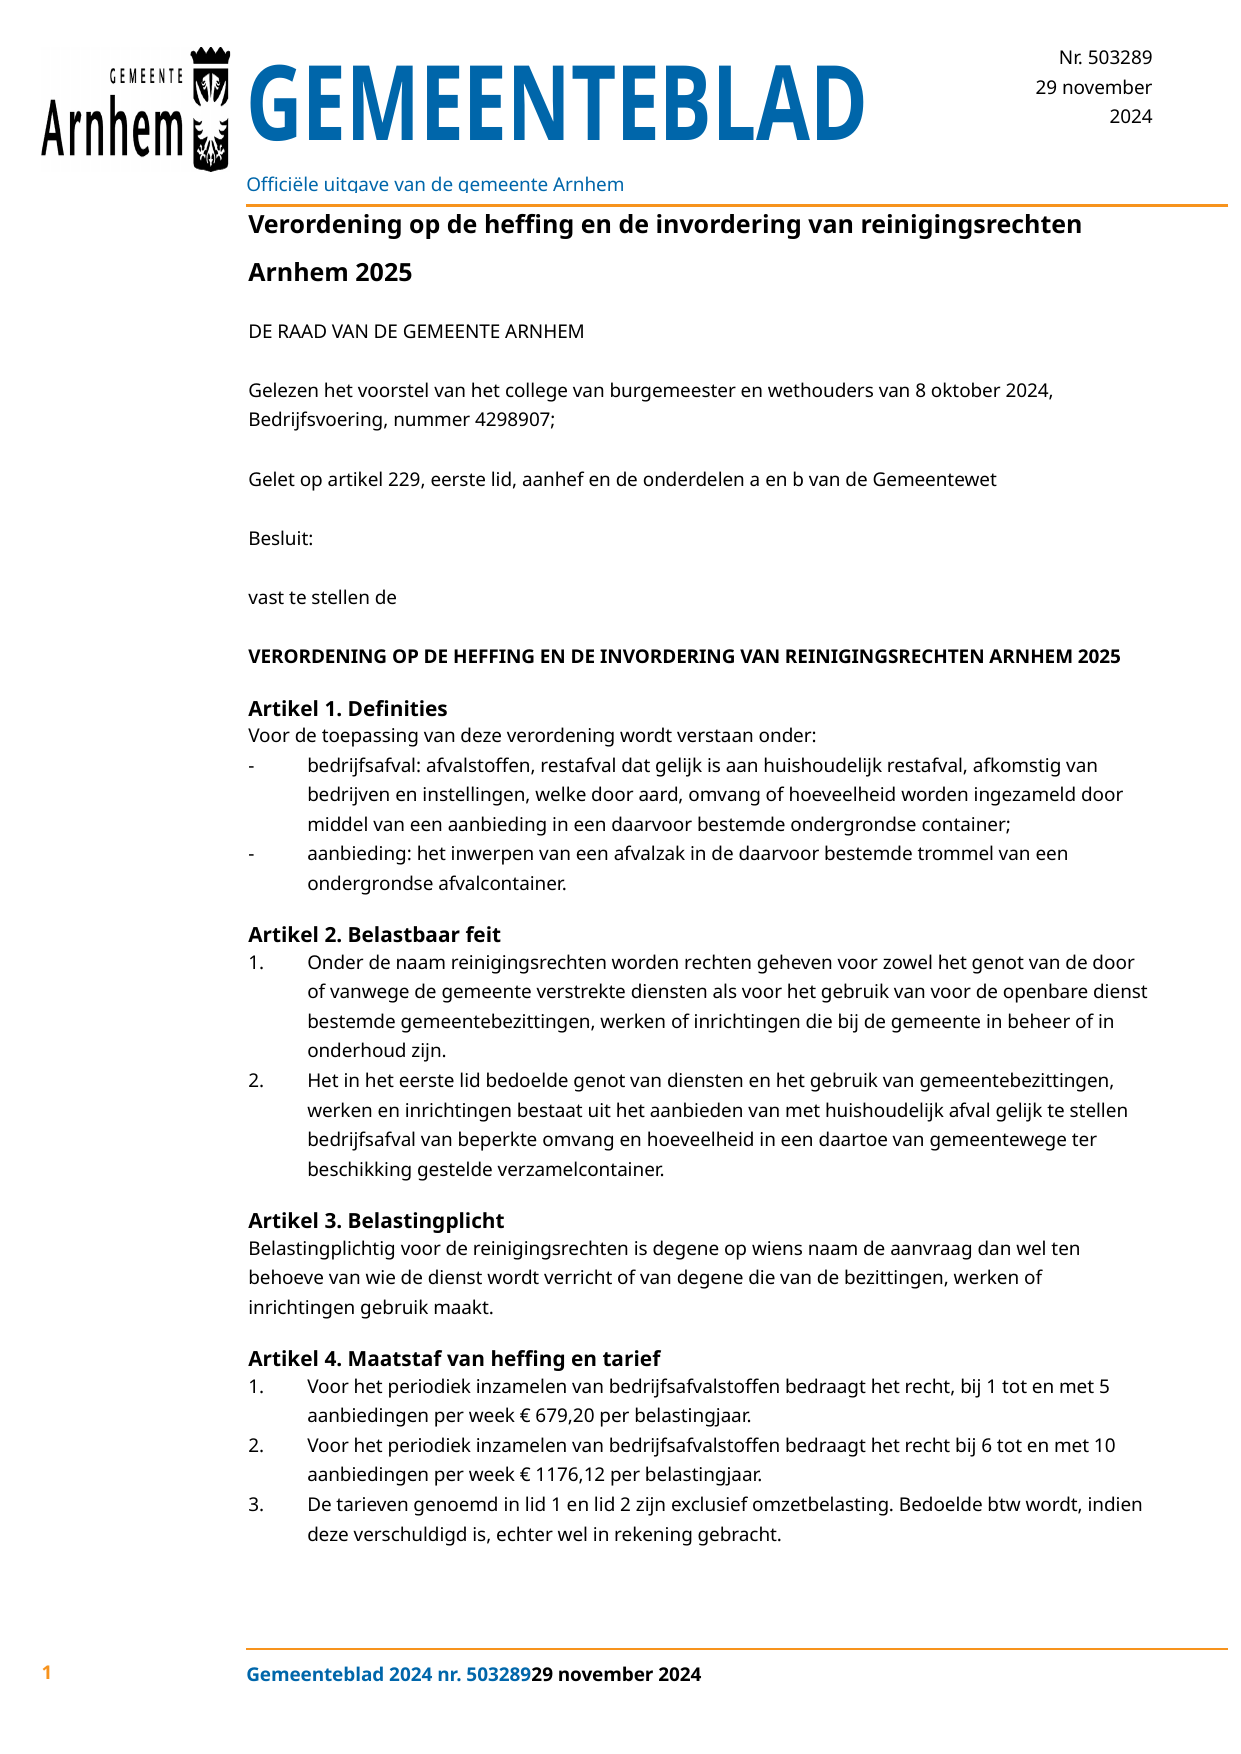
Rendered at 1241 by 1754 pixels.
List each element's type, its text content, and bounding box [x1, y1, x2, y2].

text Verordening op de heffing en de invordering van reinigingsrechten Arnhem 2025 [248, 207, 1152, 288]
text Besluit: [248, 525, 1152, 551]
list Het in het eerste lid bedoelde genot van diensten en het gebruik van gemeentebezittingen, werken en inrichtingen bestaat uit het aanbieden van met huishoudelijk afval gelijk te stellen bedrijfsafval van beperkte omvang en hoeveelheid in een daartoe van gemeentewege ter beschikking gestelde verzamelcontainer. [248, 1067, 1152, 1182]
picture [41, 47, 231, 172]
text Artikel 2. Belastbaar feit [248, 921, 1152, 949]
text Gelezen het voorstel van het college van burgemeester en wethouders van 8 oktober 2024, Bedrijfsvoering, nummer 4298907; [248, 377, 1152, 432]
text DE RAAD VAN DE GEMEENTE ARNHEM [248, 318, 1152, 344]
list Onder de naam reinigingsrechten worden rechten geheven voor zowel het genot van de door of vanwege de gemeente verstrekte diensten als voor het gebruik van voor de openbare dienst bestemde gemeentebezittingen, werken of inrichtingen die bij de gemeente in beheer of in onderhoud zijn. [248, 949, 1152, 1063]
list De tarieven genoemd in lid 1 en lid 2 zijn exclusief omzetbelasting. Bedoelde btw wordt, indien deze verschuldigd is, echter wel in rekening gebracht. [248, 1491, 1152, 1547]
text Artikel 4. Maatstaf van heffing en tarief [248, 1344, 1152, 1373]
list Voor het periodiek inzamelen van bedrijfsafvalstoffen bedraagt het recht, bij 1 tot en met 5 aanbiedingen per week € 679,20 per belastingjaar. [248, 1373, 1152, 1428]
text VERORDENING OP DE HEFFING EN DE INVORDERING VAN REINIGINGSRECHTEN ARNHEM 2025 [248, 643, 1152, 669]
text vast te stellen de [248, 584, 1152, 610]
list Voor het periodiek inzamelen van bedrijfsafvalstoffen bedraagt het recht bij 6 tot en met 10 aanbiedingen per week € 1176,12 per belastingjaar. [248, 1432, 1152, 1487]
text Artikel 1. Definities [248, 694, 1152, 722]
list aanbieding: het inwerpen van een afvalzak in de daarvoor bestemde trommel van een ondergrondse afvalcontainer. [248, 841, 1152, 896]
text Artikel 3. Belastingplicht [248, 1206, 1152, 1235]
list bedrijfsafval: afvalstoffen, restafval dat gelijk is aan huishoudelijk restafval, afkomstig van bedrijven en instellingen, welke door aard, omvang of hoeveelheid worden ingezameld door middel van een aanbieding in een daarvoor bestemde ondergrondse container; [248, 752, 1152, 837]
text Voor de toepassing van deze verordening wordt verstaan onder: [248, 722, 1152, 748]
text Gelet op artikel 229, eerste lid, aanhef en de onderdelen a en b van de Gemeentewet [248, 466, 1152, 492]
text Belastingplichtig voor de reinigingsrechten is degene op wiens naam de aanvraag dan wel ten behoeve van wie de dienst wordt verricht of van degene die van de bezittingen, werken of inrichtingen gebruik maakt. [248, 1235, 1152, 1320]
